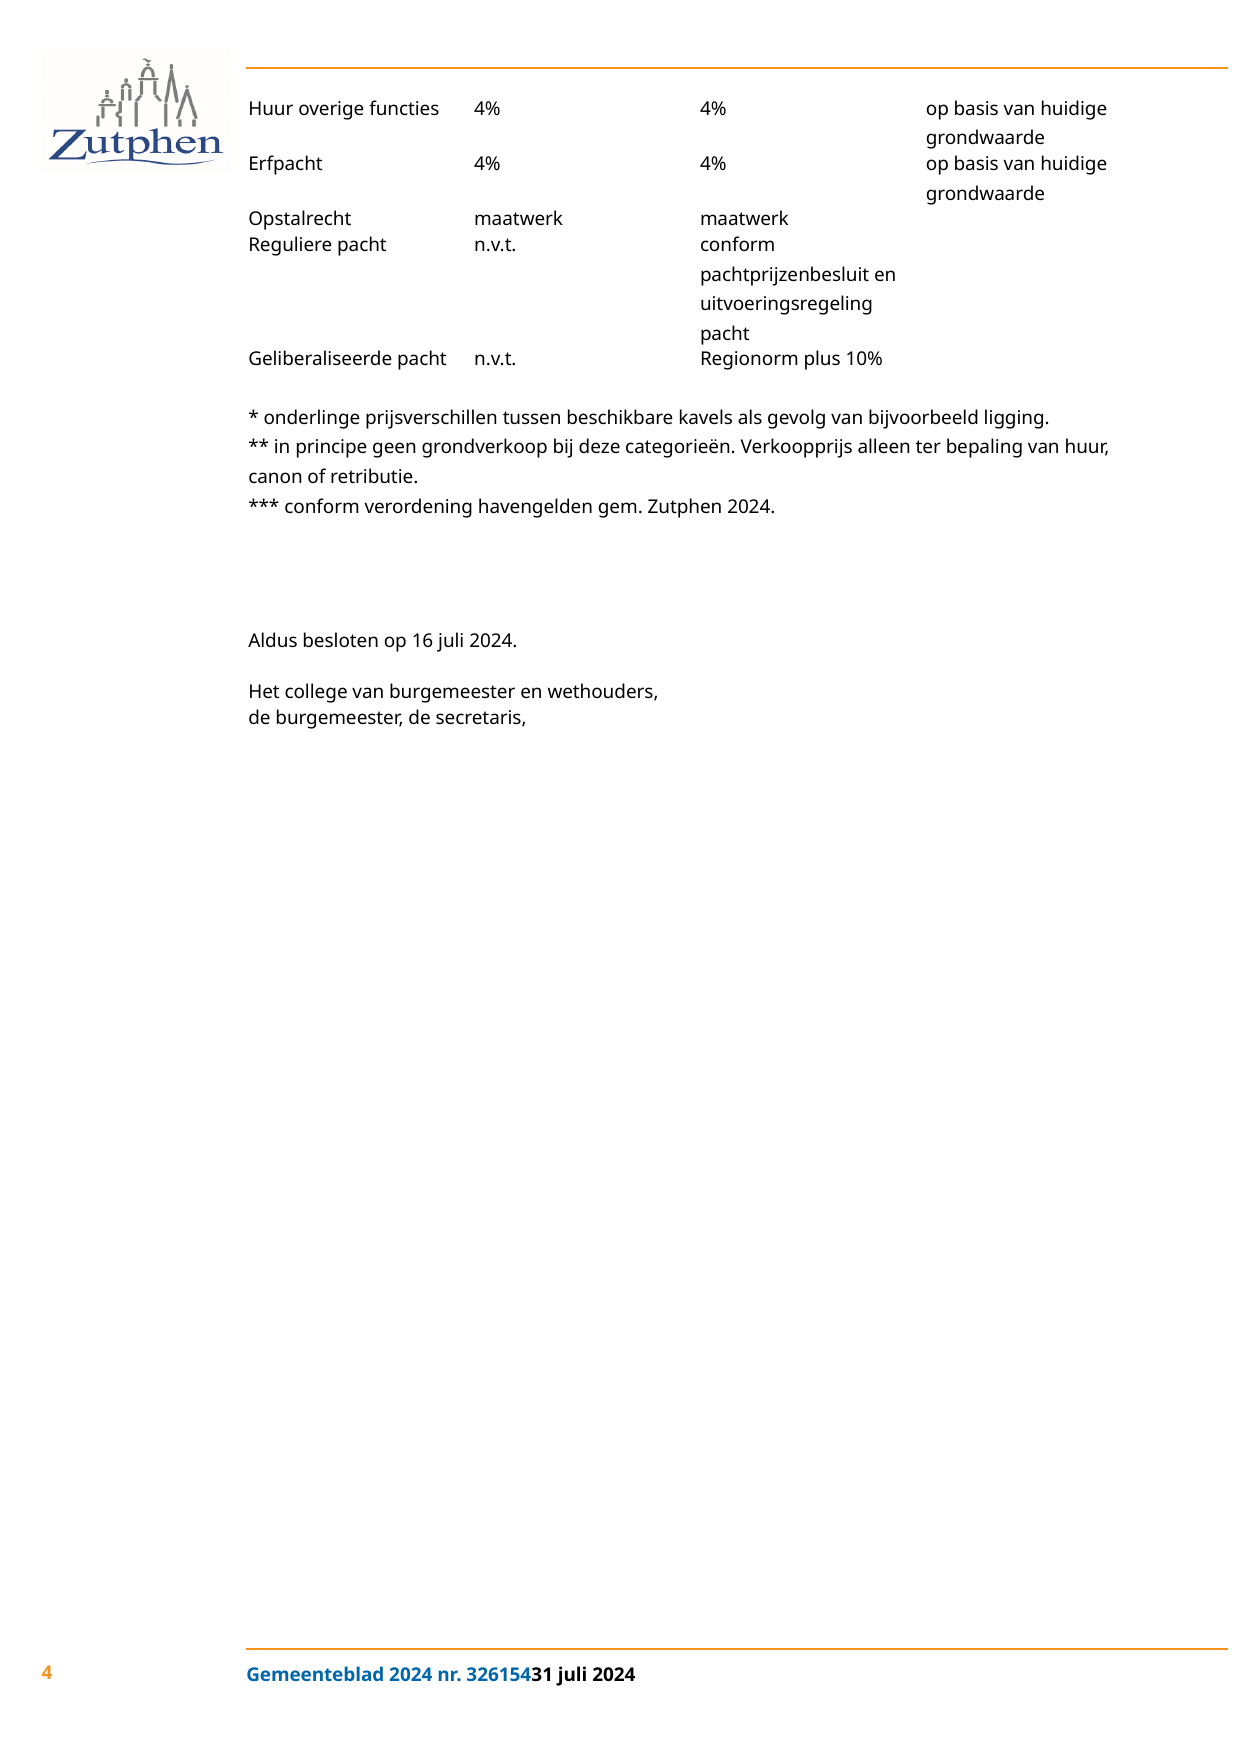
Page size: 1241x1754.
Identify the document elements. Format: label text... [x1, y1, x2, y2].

table_cell op basis van huidige grondwaarde [926, 95, 1152, 150]
table_cell [926, 205, 1152, 231]
table_cell n.v.t. [474, 346, 700, 371]
picture [41, 47, 231, 172]
table_cell Geliberaliseerde pacht [248, 346, 474, 371]
table_cell 4% [700, 150, 926, 205]
table_cell op basis van huidige grondwaarde [926, 150, 1152, 205]
text * onderlinge prijsverschillen tussen beschikbare kavels als gevolg van bijvoorbeeld ligging. [248, 404, 1152, 430]
table_cell [926, 231, 1152, 346]
table_cell Opstalrecht [248, 205, 474, 231]
text Het college van burgemeester en wethouders, [248, 679, 1152, 704]
table_cell maatwerk [474, 205, 700, 231]
text ** in principe geen grondverkoop bij deze categorieën. Verkoopprijs alleen ter bepaling van huur, canon of retributie. [248, 434, 1152, 489]
table_cell 4% [700, 95, 926, 150]
table_cell conform pachtprijzenbesluit en uitvoeringsregeling pacht [700, 231, 926, 346]
table_cell 4% [474, 150, 700, 205]
table_cell Erfpacht [248, 150, 474, 205]
table_cell [926, 346, 1152, 371]
text Aldus besloten op 16 juli 2024. [248, 627, 1152, 653]
table_cell Huur overige functies [248, 95, 474, 150]
table_cell Reguliere pacht [248, 231, 474, 346]
table_cell 4% [474, 95, 700, 150]
table_cell Regionorm plus 10% [700, 346, 926, 371]
text *** conform verordening havengelden gem. Zutphen 2024. [248, 493, 1152, 519]
table_cell n.v.t. [474, 231, 700, 346]
text de burgemeester, de secretaris, [248, 704, 1152, 730]
table_cell maatwerk [700, 205, 926, 231]
